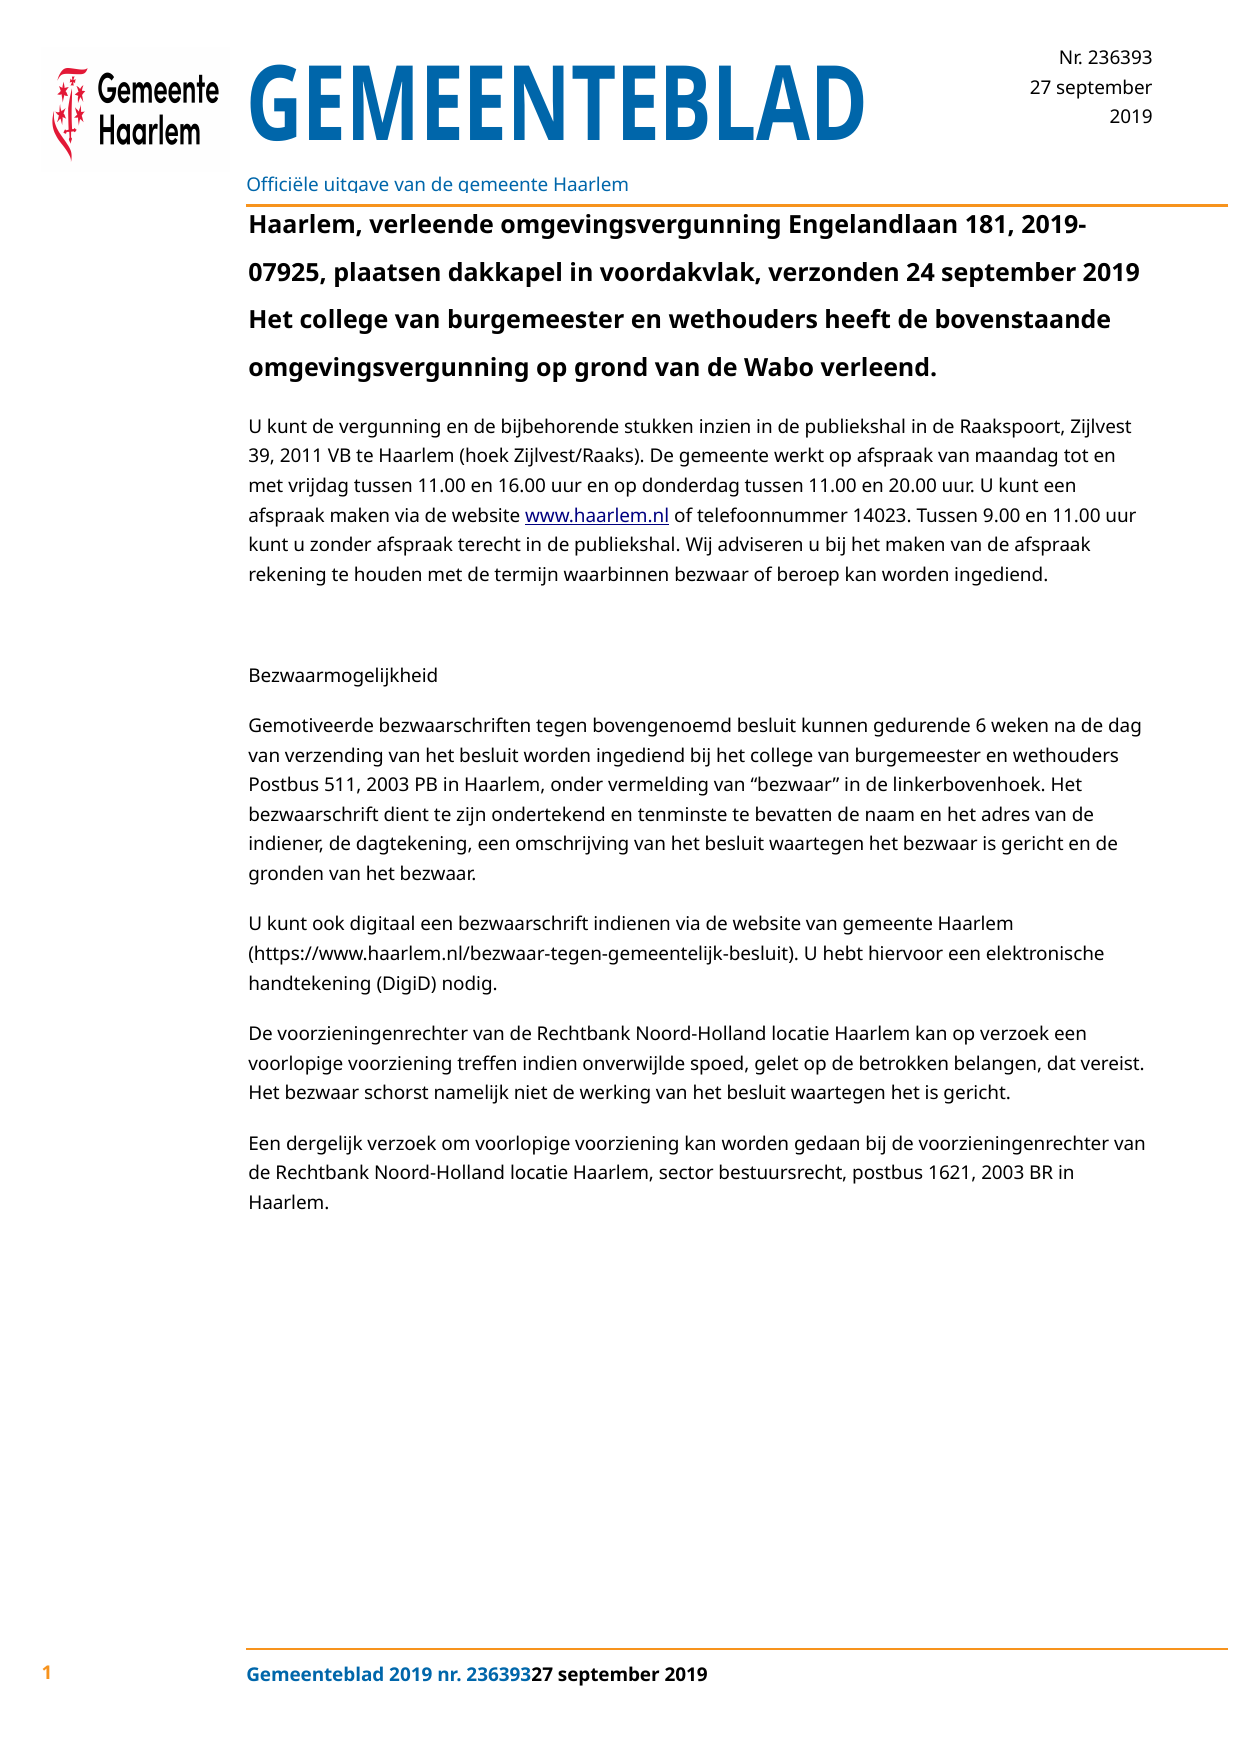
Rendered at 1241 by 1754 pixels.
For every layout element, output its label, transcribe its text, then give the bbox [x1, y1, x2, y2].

text U kunt de vergunning en de bijbehorende stukken inzien in de publiekshal in de Raakspoort, Zijlvest 39, 2011 VB te Haarlem (hoek Zijlvest/Raaks). De gemeente werkt op afspraak van maandag tot en met vrijdag tussen 11.00 en 16.00 uur en op donderdag tussen 11.00 en 20.00 uur. U kunt een afspraak maken via de website www.haarlem.nl of telefoonnummer 14023. Tussen 9.00 en 11.00 uur kunt u zonder afspraak terecht in de publiekshal. Wij adviseren u bij het maken van de afspraak rekening te houden met de termijn waarbinnen bezwaar of beroep kan worden ingediend. [248, 413, 1152, 587]
text De voorzieningenrechter van de Rechtbank Noord-Holland locatie Haarlem kan op verzoek een voorlopige voorziening treffen indien onverwijlde spoed, gelet op de betrokken belangen, dat vereist. Het bezwaar schorst namelijk niet de werking van het besluit waartegen het is gericht. [248, 1020, 1152, 1105]
text Bezwaarmogelijkheid [248, 662, 1152, 688]
text Gemotiveerde bezwaarschriften tegen bovengenoemd besluit kunnen gedurende 6 weken na de dag van verzending van het besluit worden ingediend bij het college van burgemeester en wethouders Postbus 511, 2003 PB in Haarlem, onder vermelding van “bezwaar” in de linkerbovenhoek. Het bezwaarschrift dient te zijn ondertekend en tenminste te bevatten de naam en het adres van de indiener, de dagtekening, een omschrijving van het besluit waartegen het bezwaar is gericht en de gronden van het bezwaar. [248, 712, 1152, 886]
picture [41, 47, 231, 172]
text U kunt ook digitaal een bezwaarschrift indienen via de website van gemeente Haarlem (https://www.haarlem.nl/bezwaar-tegen-gemeentelijk-besluit). U hebt hiervoor een elektronische handtekening (DigiD) nodig. [248, 911, 1152, 996]
text Haarlem, verleende omgevingsvergunning Engelandlaan 181, 2019-07925, plaatsen dakkapel in voordakvlak, verzonden 24 september 2019 Het college van burgemeester en wethouders heeft de bovenstaande omgevingsvergunning op grond van de Wabo verleend. [248, 207, 1152, 384]
text Een dergelijk verzoek om voorlopige voorziening kan worden gedaan bij de voorzieningenrechter van de Rechtbank Noord-Holland locatie Haarlem, sector bestuursrecht, postbus 1621, 2003 BR in Haarlem. [248, 1130, 1152, 1215]
